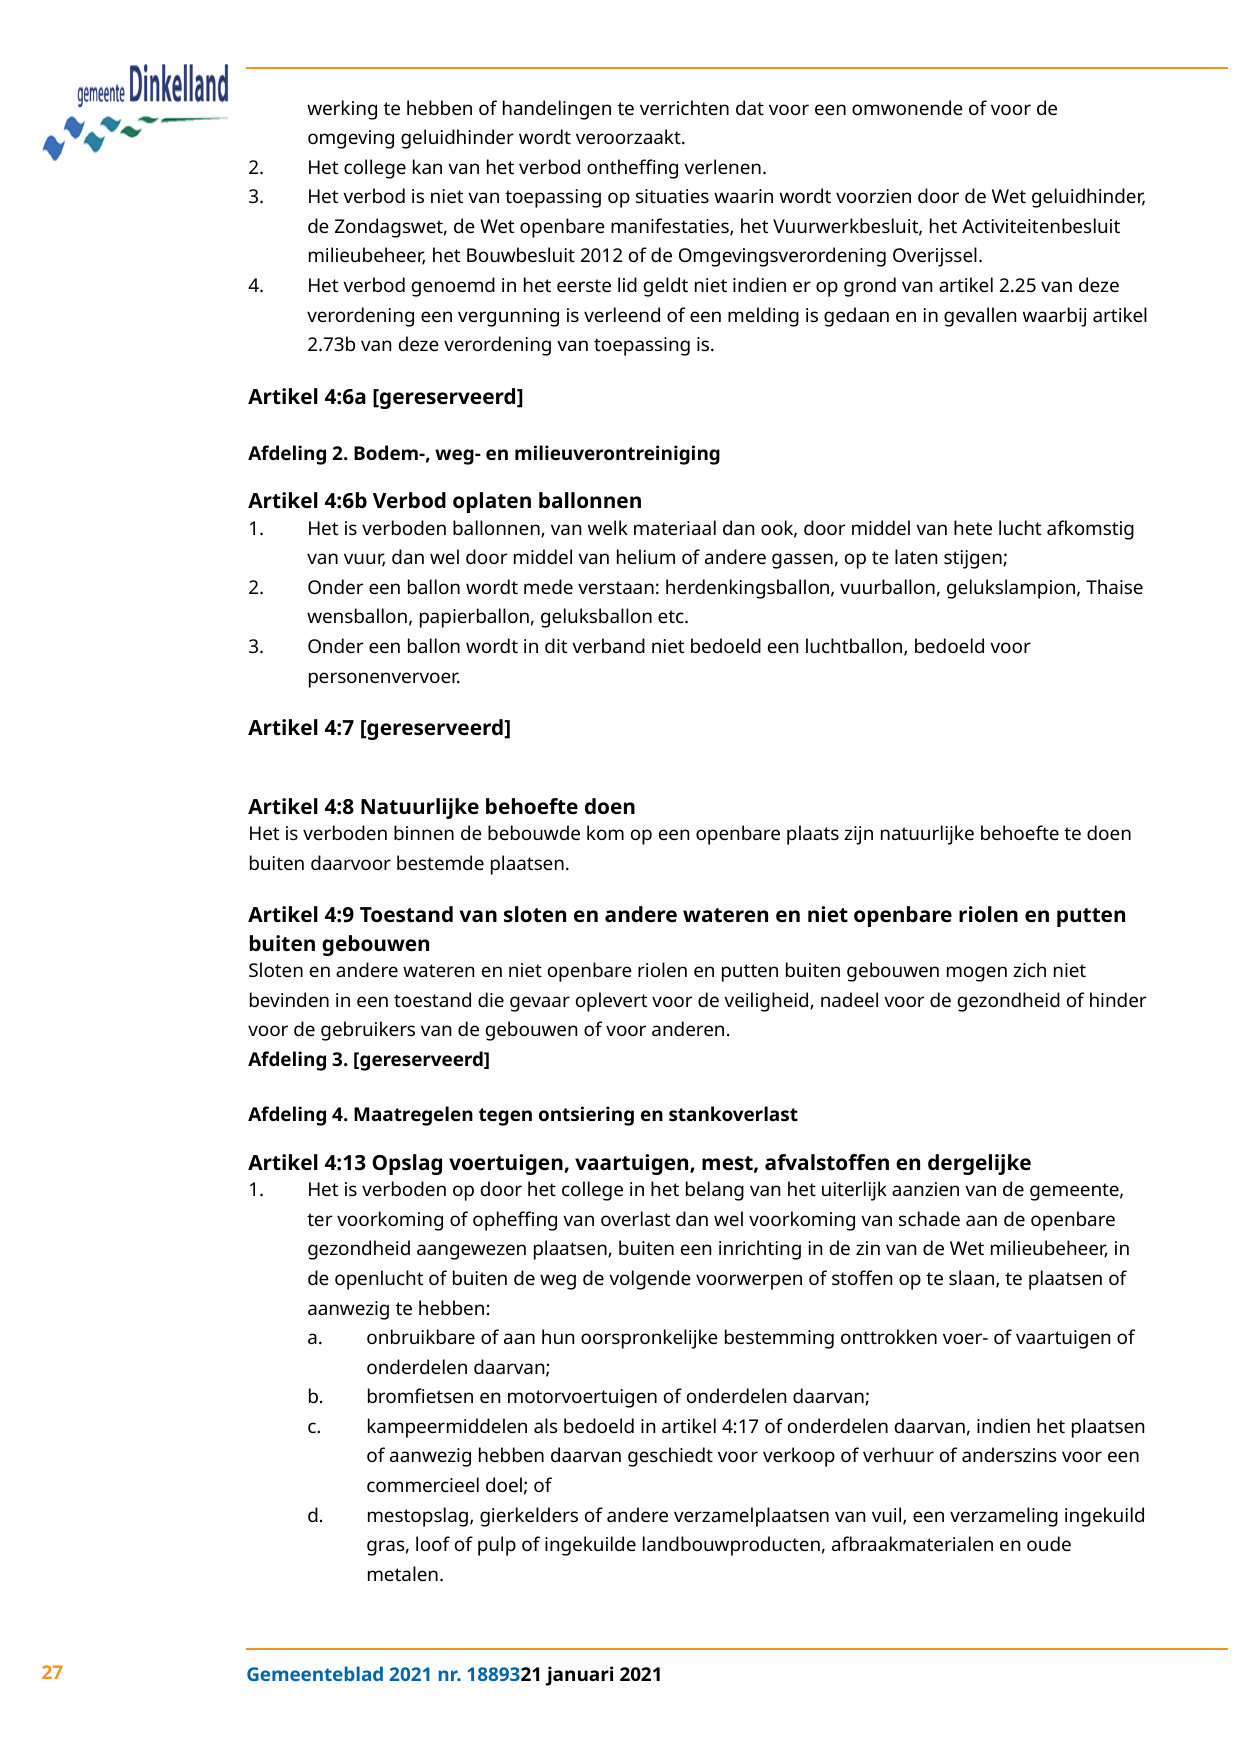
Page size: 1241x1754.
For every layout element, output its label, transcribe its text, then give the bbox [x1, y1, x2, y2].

list Het verbod genoemd in het eerste lid geldt niet indien er op grond van artikel 2.25 van deze verordening een vergunning is verleend of een melding is gedaan en in gevallen waarbij artikel 2.73b van deze verordening van toepassing is. [248, 272, 1152, 357]
text Afdeling 4. Maatregelen tegen ontsiering en stankoverlast [248, 1101, 1152, 1127]
text Sloten en andere wateren en niet openbare riolen en putten buiten gebouwen mogen zich niet bevinden in een toestand die gevaar oplevert voor de veiligheid, nadeel voor de gezondheid of hinder voor de gebruikers van de gebouwen of voor anderen. [248, 957, 1152, 1042]
text Artikel 4:13 Opslag voertuigen, vaartuigen, mest, afvalstoffen en dergelijke [248, 1148, 1152, 1176]
list mestopslag, gierkelders of andere verzamelplaatsen van vuil, een verzameling ingekuild gras, loof of pulp of ingekuilde landbouwproducten, afbraakmaterialen en oude metalen. [307, 1502, 1152, 1587]
list Het verbod is niet van toepassing op situaties waarin wordt voorzien door de Wet geluidhinder, de Zondagswet, de Wet openbare manifestaties, het Vuurwerkbesluit, het Activiteitenbesluit milieubeheer, het Bouwbesluit 2012 of de Omgevingsverordening Overijssel. [248, 183, 1152, 268]
text Artikel 4:6b Verbod oplaten ballonnen [248, 486, 1152, 515]
list werking te hebben of handelingen te verrichten dat voor een omwonende of voor de omgeving geluidhinder wordt veroorzaakt. [248, 95, 1152, 150]
text Artikel 4:7 [gereserveerd] [248, 713, 1152, 742]
list onbruikbare of aan hun oorspronkelijke bestemming onttrokken voer- of vaartuigen of onderdelen daarvan; [307, 1324, 1152, 1380]
picture [41, 47, 231, 172]
text Artikel 4:6a [gereserveerd] [248, 382, 1152, 410]
text Afdeling 2. Bodem-, weg- en milieuverontreiniging [248, 440, 1152, 466]
list Onder een ballon wordt mede verstaan: herdenkingsballon, vuurballon, gelukslampion, Thaise wensballon, papierballon, geluksballon etc. [248, 574, 1152, 629]
text Artikel 4:8 Natuurlijke behoefte doen [248, 792, 1152, 821]
list Het college kan van het verbod ontheffing verlenen. [248, 154, 1152, 180]
list Het is verboden op door het college in het belang van het uiterlijk aanzien van de gemeente, ter voorkoming of opheffing van overlast dan wel voorkoming van schade aan de openbare gezondheid aangewezen plaatsen, buiten een inrichting in de zin van de Wet milieubeheer, in de openlucht of buiten de weg de volgende voorwerpen of stoffen op te slaan, te plaatsen of aanwezig te hebben: [248, 1176, 1152, 1321]
text Afdeling 3. [gereserveerd] [248, 1046, 1152, 1072]
text Artikel 4:9 Toestand van sloten en andere wateren en niet openbare riolen en putten buiten gebouwen [248, 901, 1152, 957]
list Het is verboden ballonnen, van welk materiaal dan ook, door middel van hete lucht afkomstig van vuur, dan wel door middel van helium of andere gassen, op te laten stijgen; [248, 515, 1152, 570]
list bromfietsen en motorvoertuigen of onderdelen daarvan; [307, 1383, 1152, 1409]
list Onder een ballon wordt in dit verband niet bedoeld een luchtballon, bedoeld voor personenvervoer. [248, 633, 1152, 688]
text Het is verboden binnen de bebouwde kom op een openbare plaats zijn natuurlijke behoefte te doen buiten daarvoor bestemde plaatsen. [248, 821, 1152, 876]
list kampeermiddelen als bedoeld in artikel 4:17 of onderdelen daarvan, indien het plaatsen of aanwezig hebben daarvan geschiedt voor verkoop of verhuur of anderszins voor een commercieel doel; of [307, 1413, 1152, 1498]
